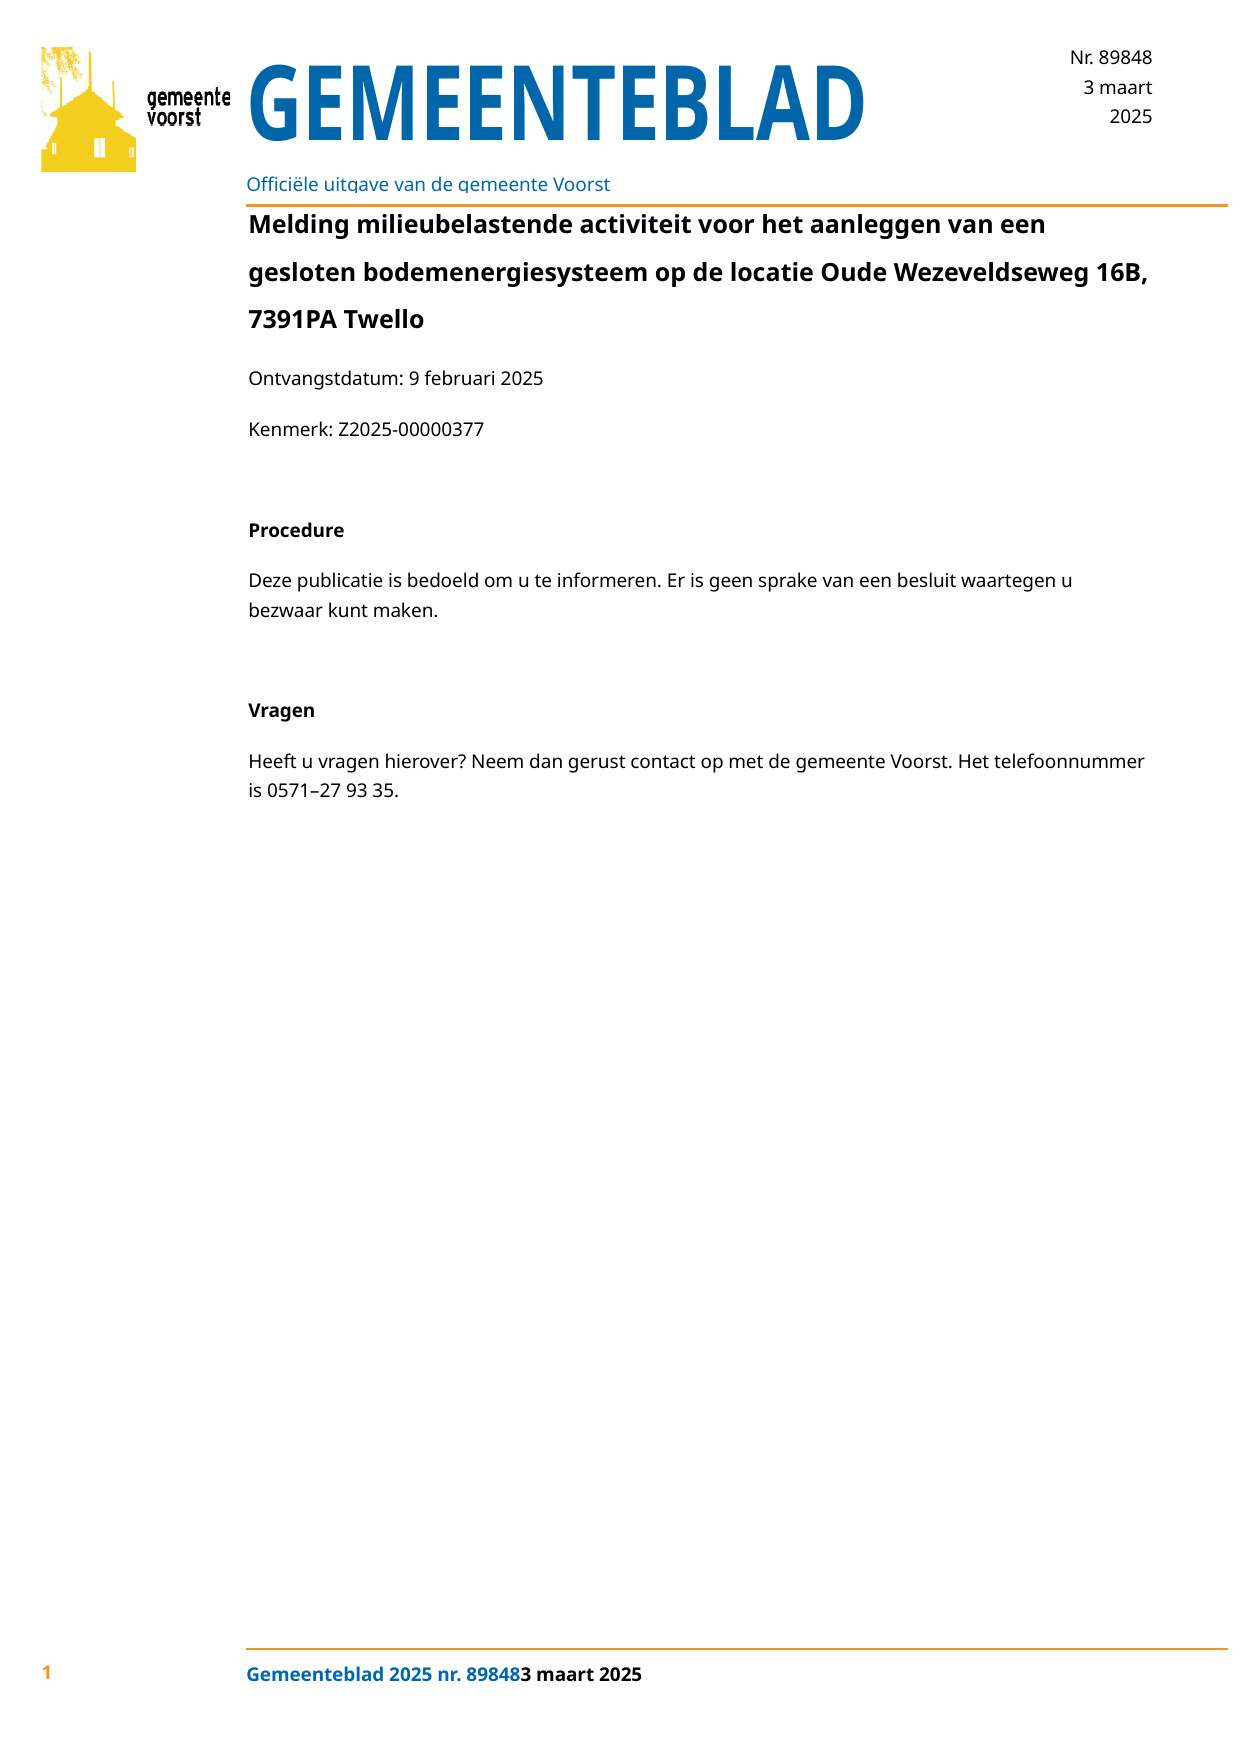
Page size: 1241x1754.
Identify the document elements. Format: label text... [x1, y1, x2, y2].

text Procedure [248, 517, 1152, 542]
picture [41, 47, 231, 172]
text Melding milieubelastende activiteit voor het aanleggen van een gesloten bodemenergiesysteem op de locatie Oude Wezeveldseweg 16B, 7391PA Twello [248, 207, 1152, 336]
text Heeft u vragen hierover? Neem dan gerust contact op met de gemeente Voorst. Het telefoonnummer is 0571–27 93 35. [248, 748, 1152, 803]
text Ontvangstdatum: 9 februari 2025 [248, 366, 1152, 391]
text Kenmerk: Z2025-00000377 [248, 416, 1152, 442]
text Vragen [248, 698, 1152, 723]
text Deze publicatie is bedoeld om u te informeren. Er is geen sprake van een besluit waartegen u bezwaar kunt maken. [248, 567, 1152, 622]
